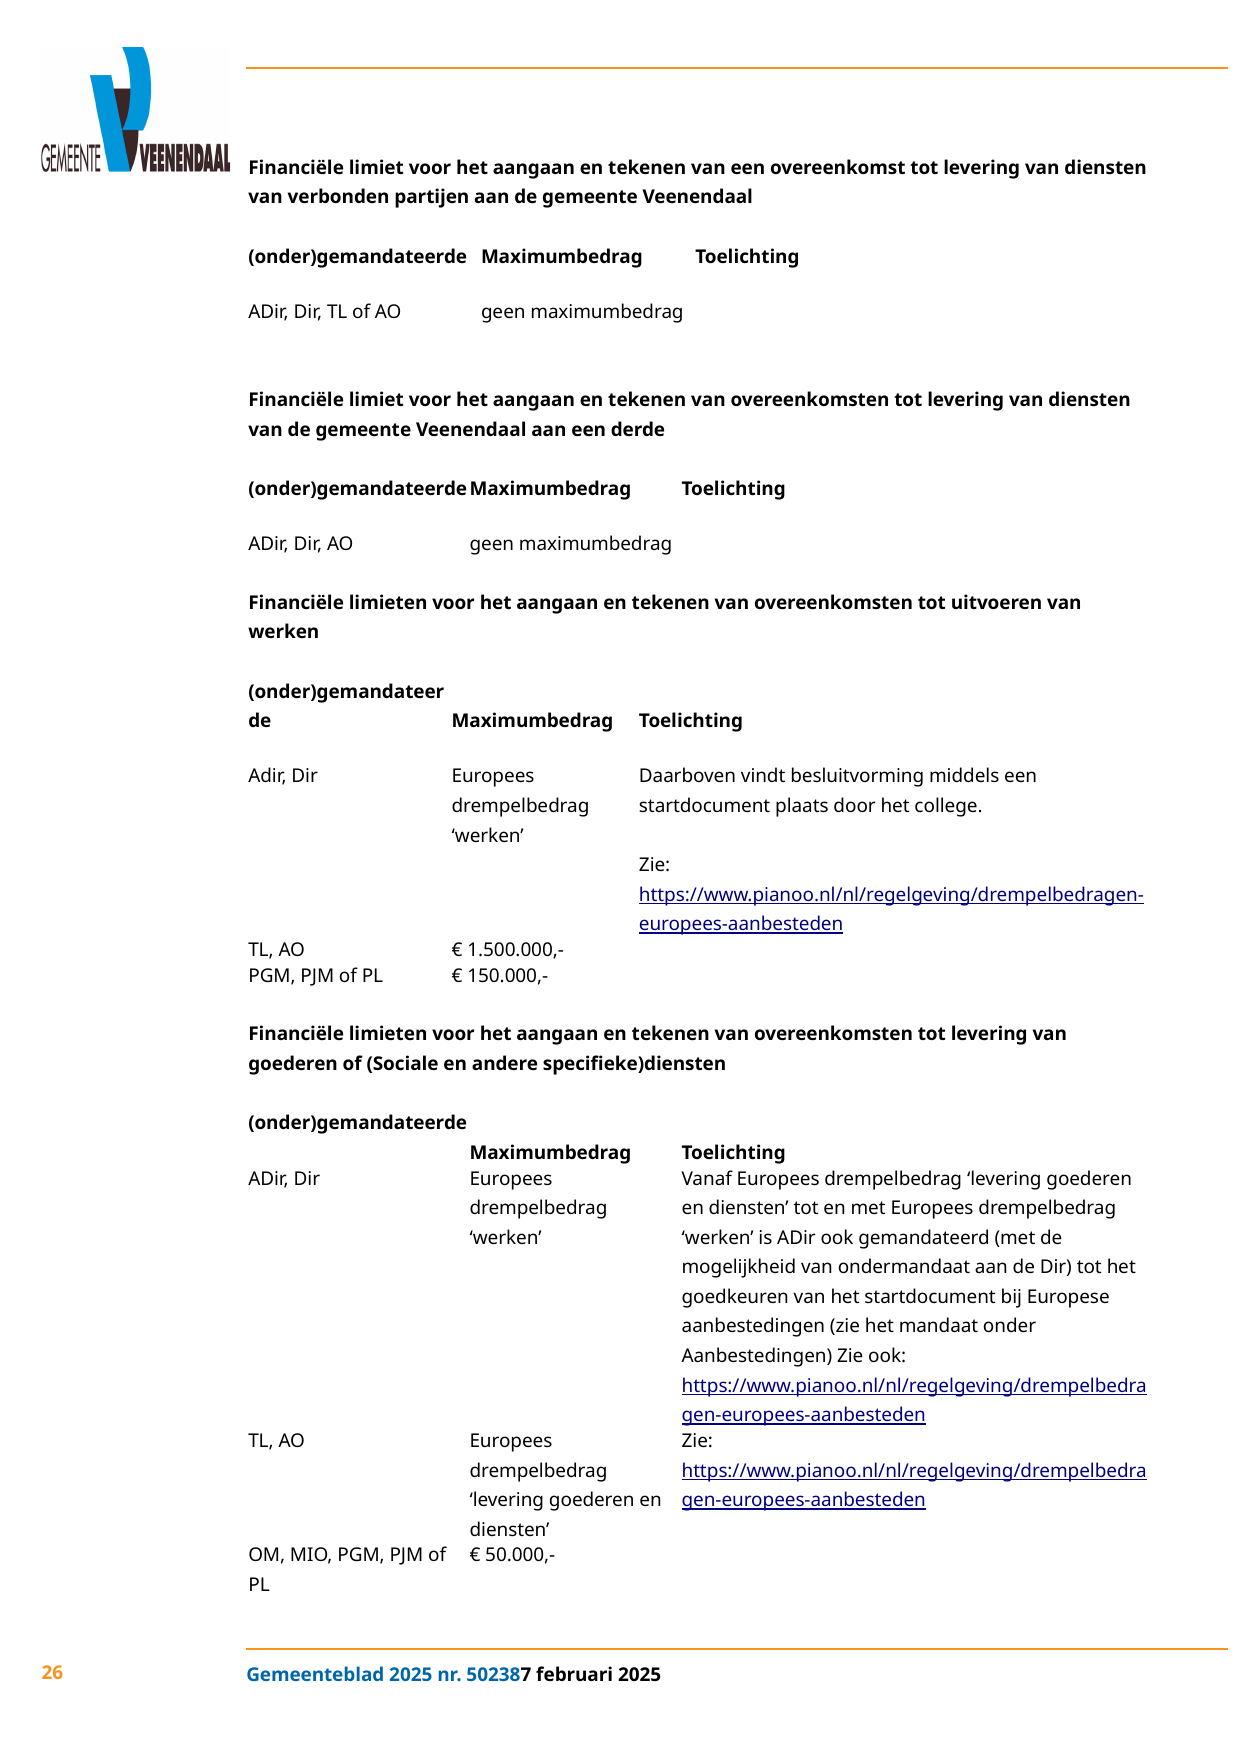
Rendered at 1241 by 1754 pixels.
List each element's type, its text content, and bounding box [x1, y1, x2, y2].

table_cell Europees drempelbedrag ‘werken’ [469, 1165, 681, 1427]
text Financiële limieten voor het aangaan en tekenen van overeenkomsten tot levering van goederen of (Sociale en andere specifieke)diensten [248, 1021, 1152, 1076]
table_cell Vanaf Europees drempelbedrag ‘levering goederen en diensten’ tot en met Europees drempelbedrag ‘werken’ is ADir ook gemandateerd (met de mogelijkheid van ondermandaat aan de Dir) tot het goedkeuren van het startdocument bij Europese aanbestedingen (zie het mandaat onder Aanbestedingen) Zie ook: https://www.pianoo.nl/nl/regelgeving/drempelbedragen-europees-aanbesteden [681, 1165, 1152, 1427]
text Financiële limiet voor het aangaan en tekenen van een overeenkomst tot levering van diensten van verbonden partijen aan de gemeente Veenendaal [248, 154, 1152, 209]
table_cell Europees drempelbedrag ‘werken’ [451, 763, 639, 936]
table_cell € 50.000,- [469, 1542, 681, 1597]
table_header Toelichting [695, 243, 1152, 298]
table_cell [681, 1542, 1152, 1597]
table_header Maximumbedrag [469, 475, 681, 530]
table_header (onder)gemandateerde [248, 475, 469, 530]
table_cell ADir, Dir, AO [248, 530, 469, 556]
table_header Toelichting [639, 678, 1152, 763]
picture [41, 47, 130, 172]
table_cell € 1.500.000,- [451, 936, 639, 962]
table_cell [695, 298, 1152, 324]
table_cell geen maximumbedrag [481, 298, 695, 324]
table_cell OM, MIO, PGM, PJM of PL [248, 1542, 469, 1597]
table_cell ADir, Dir [248, 1165, 469, 1427]
text Financiële limieten voor het aangaan en tekenen van overeenkomsten tot uitvoeren van werken [248, 589, 1152, 644]
table_header (onder)gemandateerde [248, 1110, 469, 1165]
table_header (onder)gemandateerde [248, 243, 481, 298]
table_header Toelichting [681, 475, 1152, 530]
table_cell [681, 530, 1152, 556]
table_cell geen maximumbedrag [469, 530, 681, 556]
table_cell € 150.000,- [451, 962, 639, 988]
table_cell Daarboven vindt besluitvorming middels een startdocument plaats door het college. Zie: https://www.pianoo.nl/nl/regelgeving/drempelbedragen-europees-aanbesteden [639, 763, 1152, 936]
table_header Maximumbedrag [481, 243, 695, 298]
table_header (onder)gemandateerde [248, 678, 451, 763]
table_header Maximumbedrag [451, 678, 639, 763]
table_cell TL, AO [248, 936, 451, 962]
table_cell TL, AO [248, 1427, 469, 1542]
table_cell Adir, Dir [248, 763, 451, 936]
table_cell [639, 962, 1152, 988]
picture [123, 47, 231, 172]
table_cell Zie: https://www.pianoo.nl/nl/regelgeving/drempelbedragen-europees-aanbesteden [681, 1427, 1152, 1542]
table_header Maximumbedrag [469, 1110, 681, 1165]
table_cell ADir, Dir, TL of AO [248, 298, 481, 324]
table_cell [639, 936, 1152, 962]
table_header Toelichting [681, 1110, 1152, 1165]
table_cell PGM, PJM of PL [248, 962, 451, 988]
table_cell Europees drempelbedrag ‘levering goederen en diensten’ [469, 1427, 681, 1542]
text Financiële limiet voor het aangaan en tekenen van overeenkomsten tot levering van diensten van de gemeente Veenendaal aan een derde [248, 386, 1152, 442]
